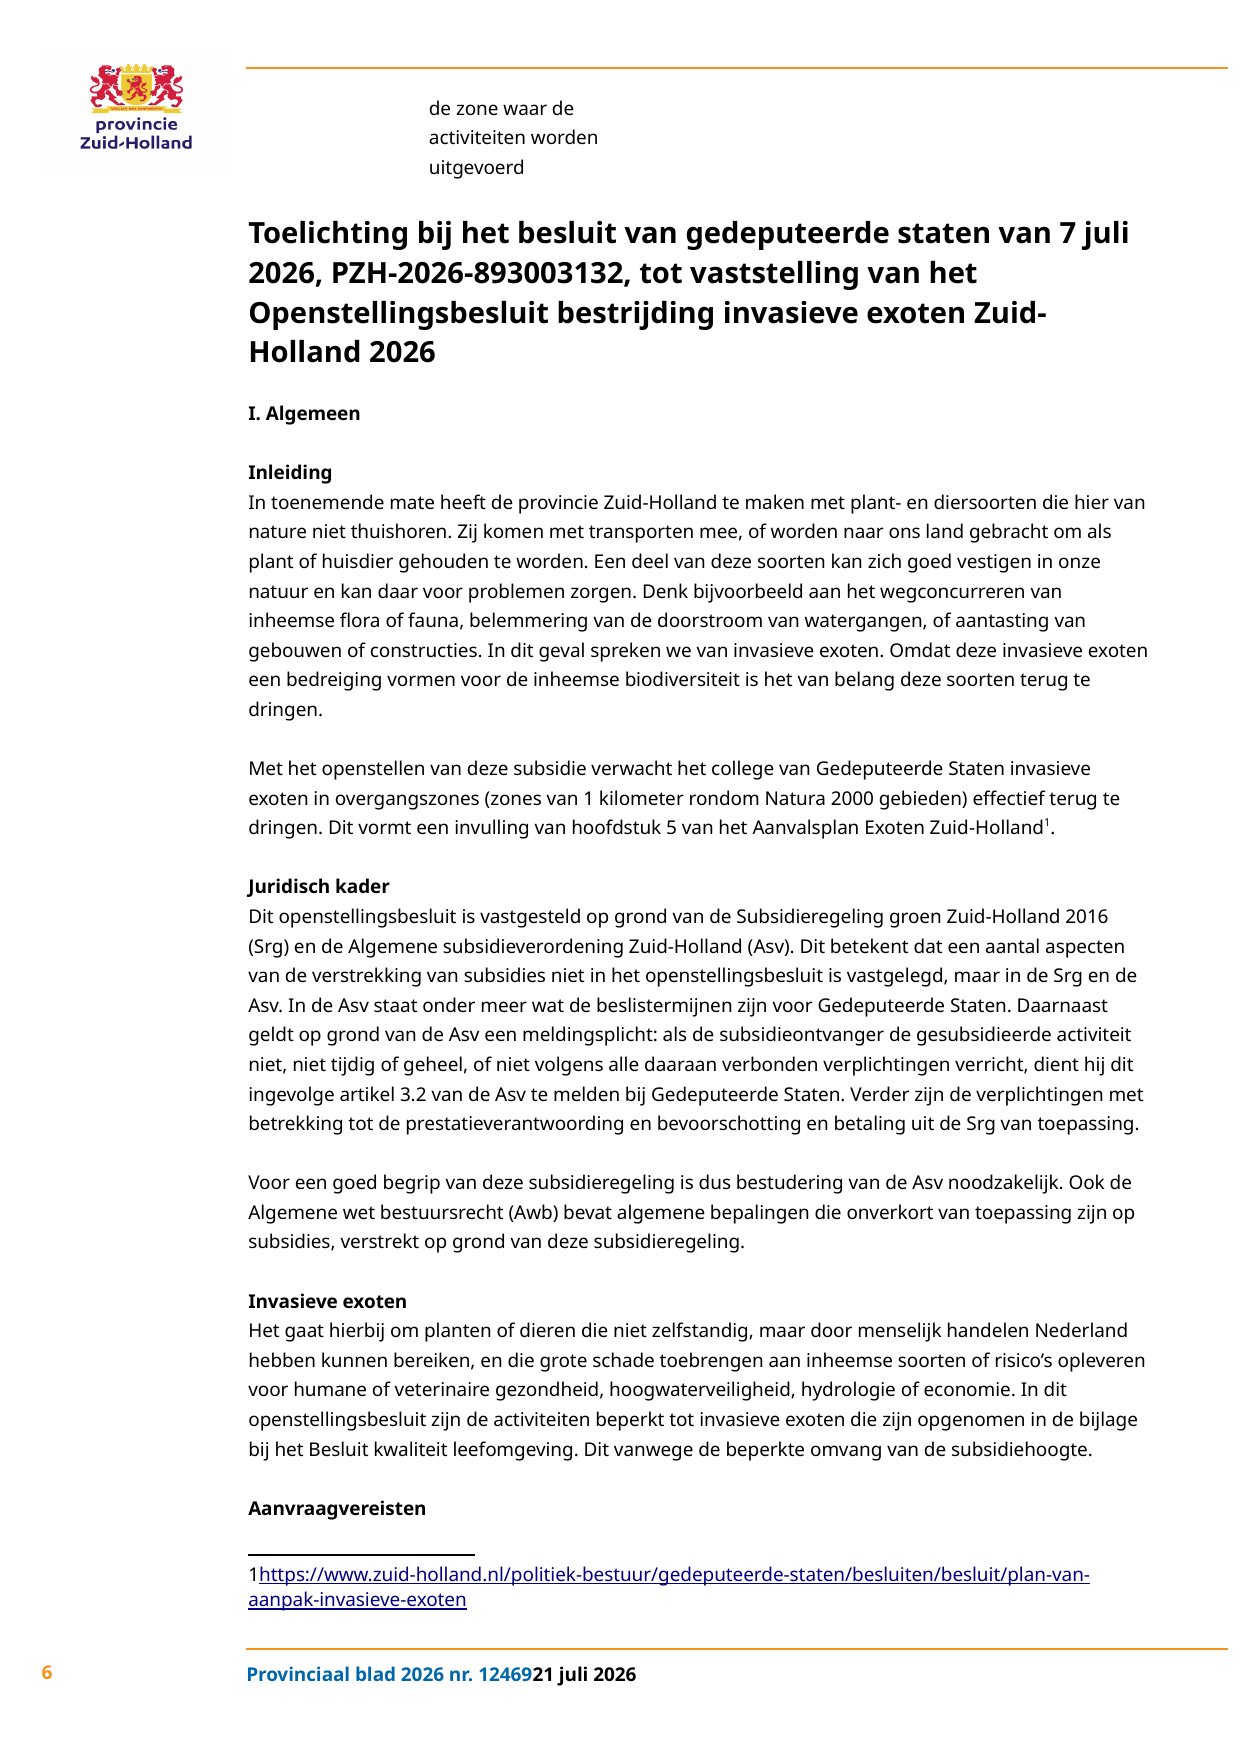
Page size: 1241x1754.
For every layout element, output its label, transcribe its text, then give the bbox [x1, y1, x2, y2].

text Met het openstellen van deze subsidie verwacht het college van Gedeputeerde Staten invasieve exoten in overgangszones (zones van 1 kilometer rondom Natura 2000 gebieden) effectief terug te dringen. Dit vormt een invulling van hoofdstuk 5 van het Aanvalsplan Exoten Zuid‑Holland. [248, 755, 1152, 840]
text In toenemende mate heeft de provincie Zuid-Holland te maken met plant- en diersoorten die hier van nature niet thuishoren. Zij komen met transporten mee, of worden naar ons land gebracht om als plant of huisdier gehouden te worden. Een deel van deze soorten kan zich goed vestigen in onze natuur en kan daar voor problemen zorgen. Denk bijvoorbeeld aan het wegconcurreren van inheemse flora of fauna, belemmering van de doorstroom van watergangen, of aantasting van gebouwen of constructies. In dit geval spreken we van invasieve exoten. Omdat deze invasieve exoten een bedreiging vormen voor de inheemse biodiversiteit is het van belang deze soorten terug te dringen. [248, 489, 1152, 722]
text Het gaat hierbij om planten of dieren die niet zelfstandig, maar door menselijk handelen Nederland hebben kunnen bereiken, en die grote schade toebrengen aan inheemse soorten of risico’s opleveren voor humane of veterinaire gezondheid, hoogwaterveiligheid, hydrologie of economie. In dit openstellingsbesluit zijn de activiteiten beperkt tot invasieve exoten die zijn opgenomen in de bijlage bij het Besluit kwaliteit leefomgeving. Dit vanwege de beperkte omvang van de subsidiehoogte. [248, 1317, 1152, 1462]
table_cell [971, 95, 1152, 180]
text Toelichting bij het besluit van gedeputeerde staten van 7 juli 2026, PZH-2026-893003132, tot vaststelling van het Openstellingsbesluit bestrijding invasieve exoten Zuid-Holland 2026 [248, 212, 1152, 371]
text Invasieve exoten [248, 1288, 1152, 1314]
text Voor een goed begrip van deze subsidieregeling is dus bestudering van de Asv noodzakelijk. Ook de Algemene wet bestuursrecht (Awb) bevat algemene bepalingen die onverkort van toepassing zijn op subsidies, verstrekt op grond van deze subsidieregeling. [248, 1169, 1152, 1254]
text Dit openstellingsbesluit is vastgesteld op grond van de Subsidieregeling groen Zuid-Holland 2016 (Srg) en de Algemene subsidieverordening Zuid-Holland (Asv). Dit betekent dat een aantal aspecten van de verstrekking van subsidies niet in het openstellingsbesluit is vastgelegd, maar in de Srg en de Asv. In de Asv staat onder meer wat de beslistermijnen zijn voor Gedeputeerde Staten. Daarnaast geldt op grond van de Asv een meldingsplicht: als de subsidieontvanger de gesubsidieerde activiteit niet, niet tijdig of geheel, of niet volgens alle daaraan verbonden verplichtingen verricht, dient hij dit ingevolge artikel 3.2 van de Asv te melden bij Gedeputeerde Staten. Verder zijn de verplichtingen met betrekking tot de prestatieverantwoording en bevoorschotting en betaling uit de Srg van toepassing. [248, 903, 1152, 1136]
text Juridisch kader [248, 874, 1152, 899]
picture [41, 47, 231, 172]
text I. Algemeen [248, 400, 1152, 426]
table_cell [248, 95, 429, 180]
text Inleiding [248, 459, 1152, 485]
table_cell [790, 95, 971, 180]
table_cell [609, 95, 790, 180]
text https://www.zuid-holland.nl/politiek-bestuur/gedeputeerde-staten/besluiten/besluit/plan-van-aanpak-invasieve-exoten [248, 1561, 1152, 1612]
table_cell de zone waar de activiteiten worden uitgevoerd [429, 95, 609, 180]
text Aanvraagvereisten [248, 1495, 1152, 1521]
